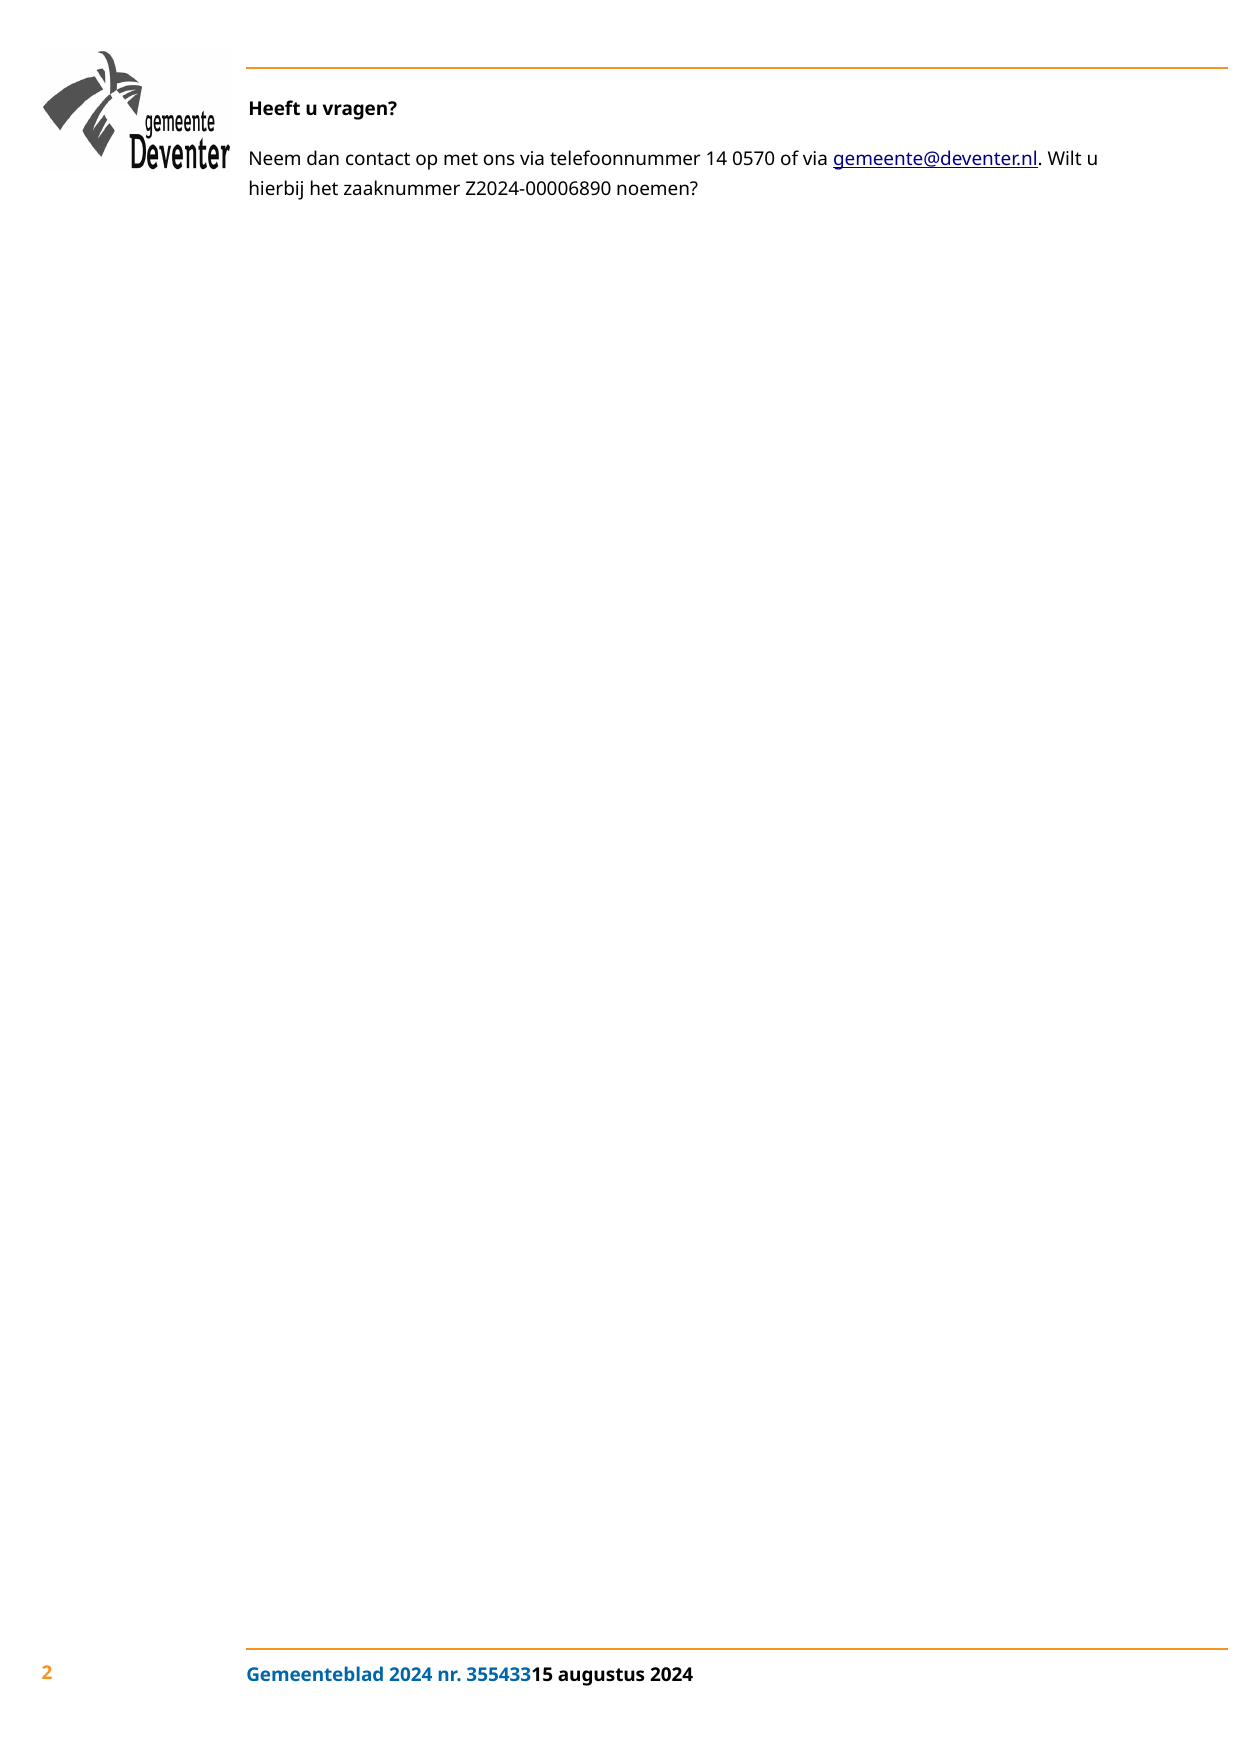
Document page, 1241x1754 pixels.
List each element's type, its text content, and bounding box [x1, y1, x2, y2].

picture [41, 47, 231, 172]
text Heeft u vragen? [248, 95, 1152, 121]
text Neem dan contact op met ons via telefoonnummer 14 0570 of via gemeente@deventer.nl. Wilt u hierbij het zaaknummer Z2024-00006890 noemen? [248, 145, 1152, 201]
